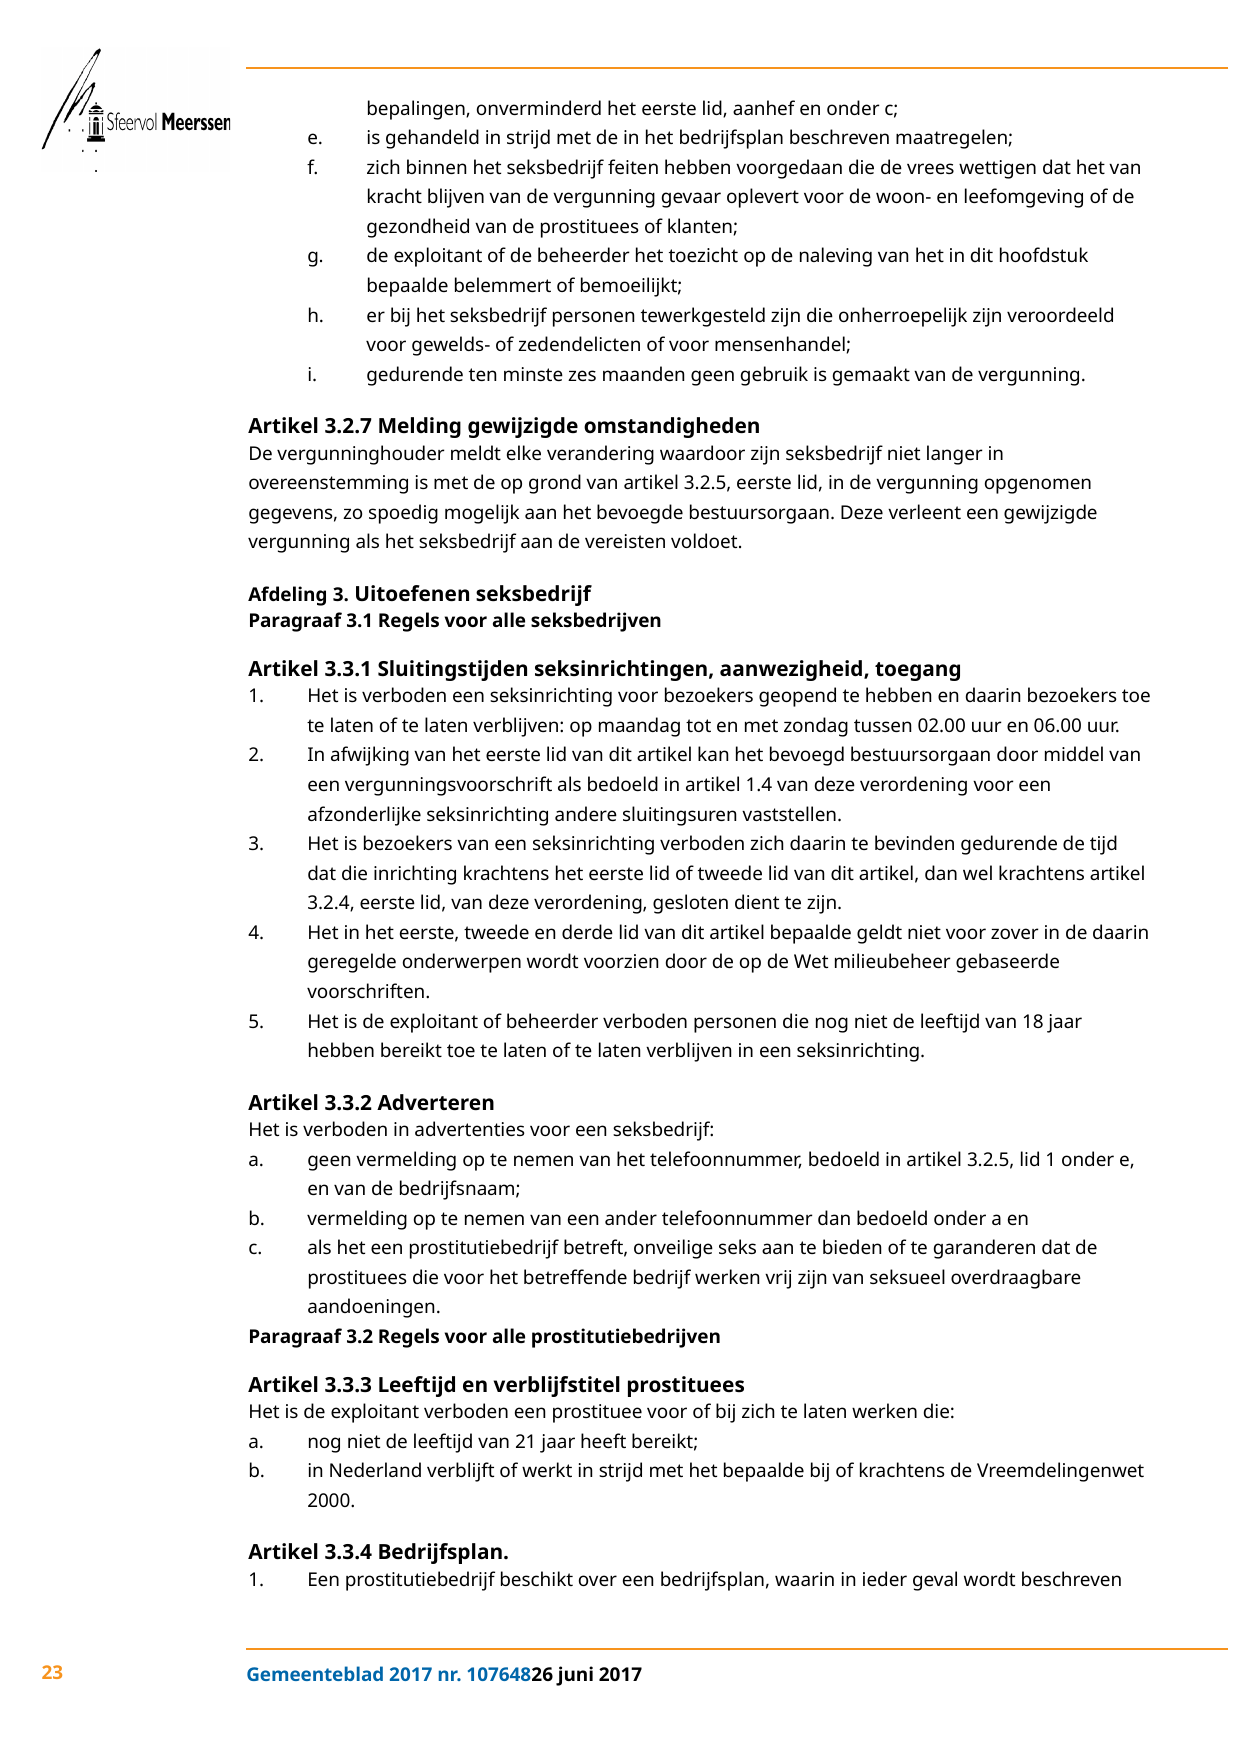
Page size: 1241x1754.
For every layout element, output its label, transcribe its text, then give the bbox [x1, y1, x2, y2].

list vermelding op te nemen van een ander telefoonnummer dan bedoeld onder a en [248, 1205, 1152, 1231]
list Een prostitutiebedrijf beschikt over een bedrijfsplan, waarin in ieder geval wordt beschreven [248, 1566, 1152, 1592]
list gedurende ten minste zes maanden geen gebruik is gemaakt van de vergunning. [307, 361, 1152, 387]
text Afdeling 3. Uitoefenen seksbedrijf [248, 579, 1152, 607]
text Paragraaf 3.1 Regels voor alle seksbedrijven [248, 607, 1152, 633]
text Artikel 3.3.4 Bedrijfsplan. [248, 1537, 1152, 1566]
list zich binnen het seksbedrijf feiten hebben voorgedaan die de vrees wettigen dat het van kracht blijven van de vergunning gevaar oplevert voor de woon- en leefomgeving of de gezondheid van de prostituees of klanten; [307, 154, 1152, 239]
list nog niet de leeftijd van 21 jaar heeft bereikt; [248, 1428, 1152, 1454]
list in Nederland verblijft of werkt in strijd met het bepaalde bij of krachtens de Vreemdelingenwet 2000. [248, 1457, 1152, 1513]
picture [41, 47, 231, 172]
list er bij het seksbedrijf personen tewerkgesteld zijn die onherroepelijk zijn veroordeeld voor gewelds- of zedendelicten of voor mensenhandel; [307, 302, 1152, 357]
list geen vermelding op te nemen van het telefoonnummer, bedoeld in artikel 3.2.5, lid 1 onder e, en van de bedrijfsnaam; [248, 1146, 1152, 1201]
text De vergunninghouder meldt elke verandering waardoor zijn seksbedrijf niet langer in overeenstemming is met de op grond van artikel 3.2.5, eerste lid, in de vergunning opgenomen gegevens, zo spoedig mogelijk aan het bevoegde bestuursorgaan. Deze verleent een gewijzigde vergunning als het seksbedrijf aan de vereisten voldoet. [248, 440, 1152, 554]
text Het is de exploitant verboden een prostituee voor of bij zich te laten werken die: [248, 1398, 1152, 1424]
list is gehandeld in strijd met de in het bedrijfsplan beschreven maatregelen; [307, 124, 1152, 150]
list Het is verboden een seksinrichting voor bezoekers geopend te hebben en daarin bezoekers toe te laten of te laten verblijven: op maandag tot en met zondag tussen 02.00 uur en 06.00 uur. [248, 682, 1152, 738]
list In afwijking van het eerste lid van dit artikel kan het bevoegd bestuursorgaan door middel van een vergunningsvoorschrift als bedoeld in artikel 1.4 van deze verordening voor een afzonderlijke seksinrichting andere sluitingsuren vaststellen. [248, 742, 1152, 826]
text Artikel 3.2.7 Melding gewijzigde omstandigheden [248, 411, 1152, 440]
list Het in het eerste, tweede en derde lid van dit artikel bepaalde geldt niet voor zover in de daarin geregelde onderwerpen wordt voorzien door de op de Wet milieubeheer gebaseerde voorschriften. [248, 919, 1152, 1004]
text Artikel 3.3.1 Sluitingstijden seksinrichtingen, aanwezigheid, toegang [248, 654, 1152, 682]
list de exploitant of de beheerder het toezicht op de naleving van het in dit hoofdstuk bepaalde belemmert of bemoeilijkt; [307, 243, 1152, 298]
text Artikel 3.3.2 Adverteren [248, 1088, 1152, 1116]
list Het is de exploitant of beheerder verboden personen die nog niet de leeftijd van 18 jaar hebben bereikt toe te laten of te laten verblijven in een seksinrichting. [248, 1008, 1152, 1063]
list als het een prostitutiebedrijf betreft, onveilige seks aan te bieden of te garanderen dat de prostituees die voor het betreffende bedrijf werken vrij zijn van seksueel overdraagbare aandoeningen. [248, 1234, 1152, 1319]
text Het is verboden in advertenties voor een seksbedrijf: [248, 1116, 1152, 1142]
text Paragraaf 3.2 Regels voor alle prostitutiebedrijven [248, 1323, 1152, 1349]
text Artikel 3.3.3 Leeftijd en verblijfstitel prostituees [248, 1370, 1152, 1398]
list bepalingen, onverminderd het eerste lid, aanhef en onder c; [307, 95, 1152, 121]
list Het is bezoekers van een seksinrichting verboden zich daarin te bevinden gedurende de tijd dat die inrichting krachtens het eerste lid of tweede lid van dit artikel, dan wel krachtens artikel 3.2.4, eerste lid, van deze verordening, gesloten dient te zijn. [248, 830, 1152, 915]
